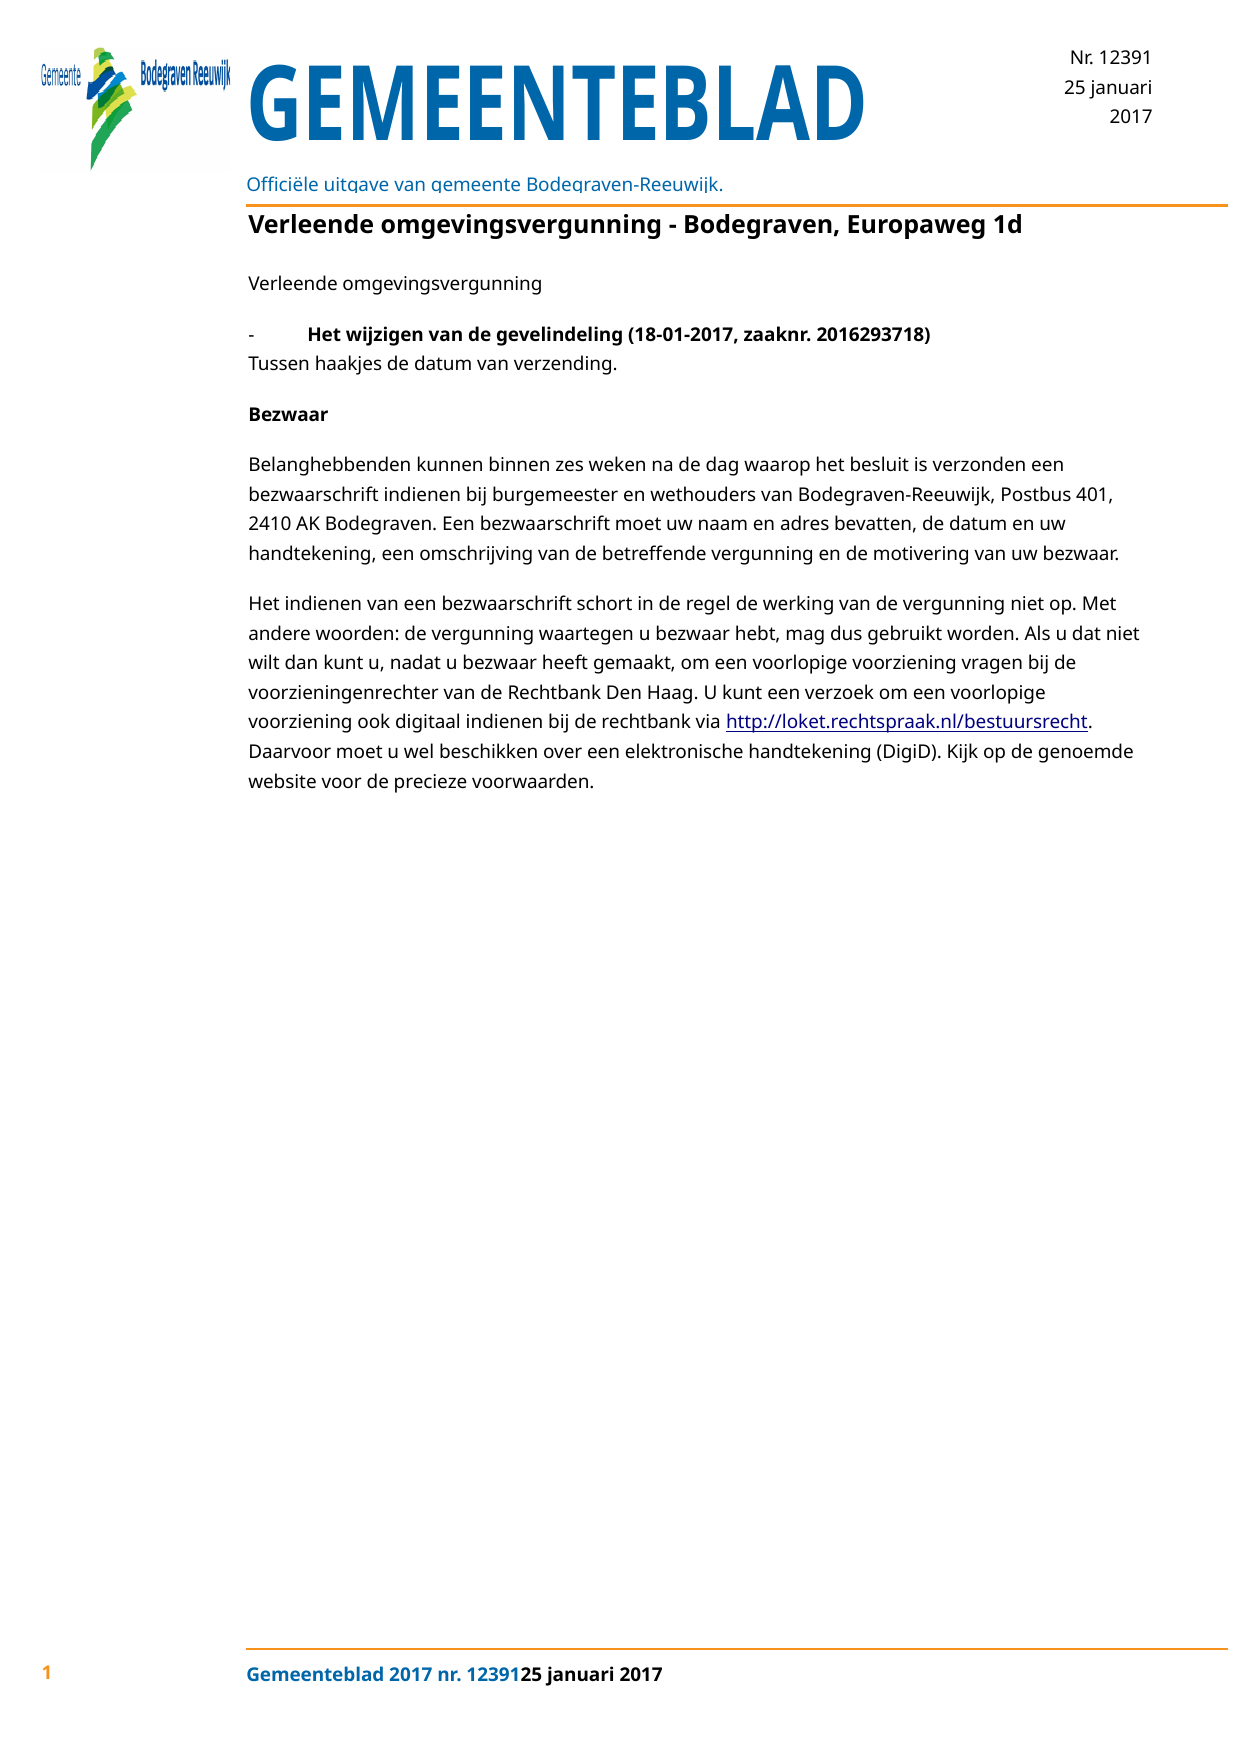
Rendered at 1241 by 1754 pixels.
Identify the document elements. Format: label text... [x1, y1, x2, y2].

picture [41, 47, 231, 172]
text Belanghebbenden kunnen binnen zes weken na de dag waarop het besluit is verzonden een bezwaarschrift indienen bij burgemeester en wethouders van Bodegraven-Reeuwijk, Postbus 401, 2410 AK Bodegraven. Een bezwaarschrift moet uw naam en adres bevatten, de datum en uw handtekening, een omschrijving van de betreffende vergunning en de motivering van uw bezwaar. [248, 451, 1152, 566]
list Het wijzigen van de gevelindeling (18‑01‑2017, zaaknr. 2016293718) [248, 321, 1152, 346]
text Het indienen van een bezwaarschrift schort in de regel de werking van de vergunning niet op. Met andere woorden: de vergunning waartegen u bezwaar hebt, mag dus gebruikt worden. Als u dat niet wilt dan kunt u, nadat u bezwaar heeft gemaakt, om een voorlopige voorziening vragen bij de voorzieningenrechter van de Rechtbank Den Haag. U kunt een verzoek om een voorlopige voorziening ook digitaal indienen bij de rechtbank via http://loket.rechtspraak.nl/bestuursrecht. Daarvoor moet u wel beschikken over een elektronische handtekening (DigiD). Kijk op de genoemde website voor de precieze voorwaarden. [248, 590, 1152, 793]
text Verleende omgevingsvergunning - Bodegraven, Europaweg 1d [248, 207, 1152, 241]
text Bezwaar [248, 401, 1152, 426]
text Verleende omgevingsvergunning [248, 270, 1152, 296]
text Tussen haakjes de datum van verzending. [248, 350, 1152, 376]
